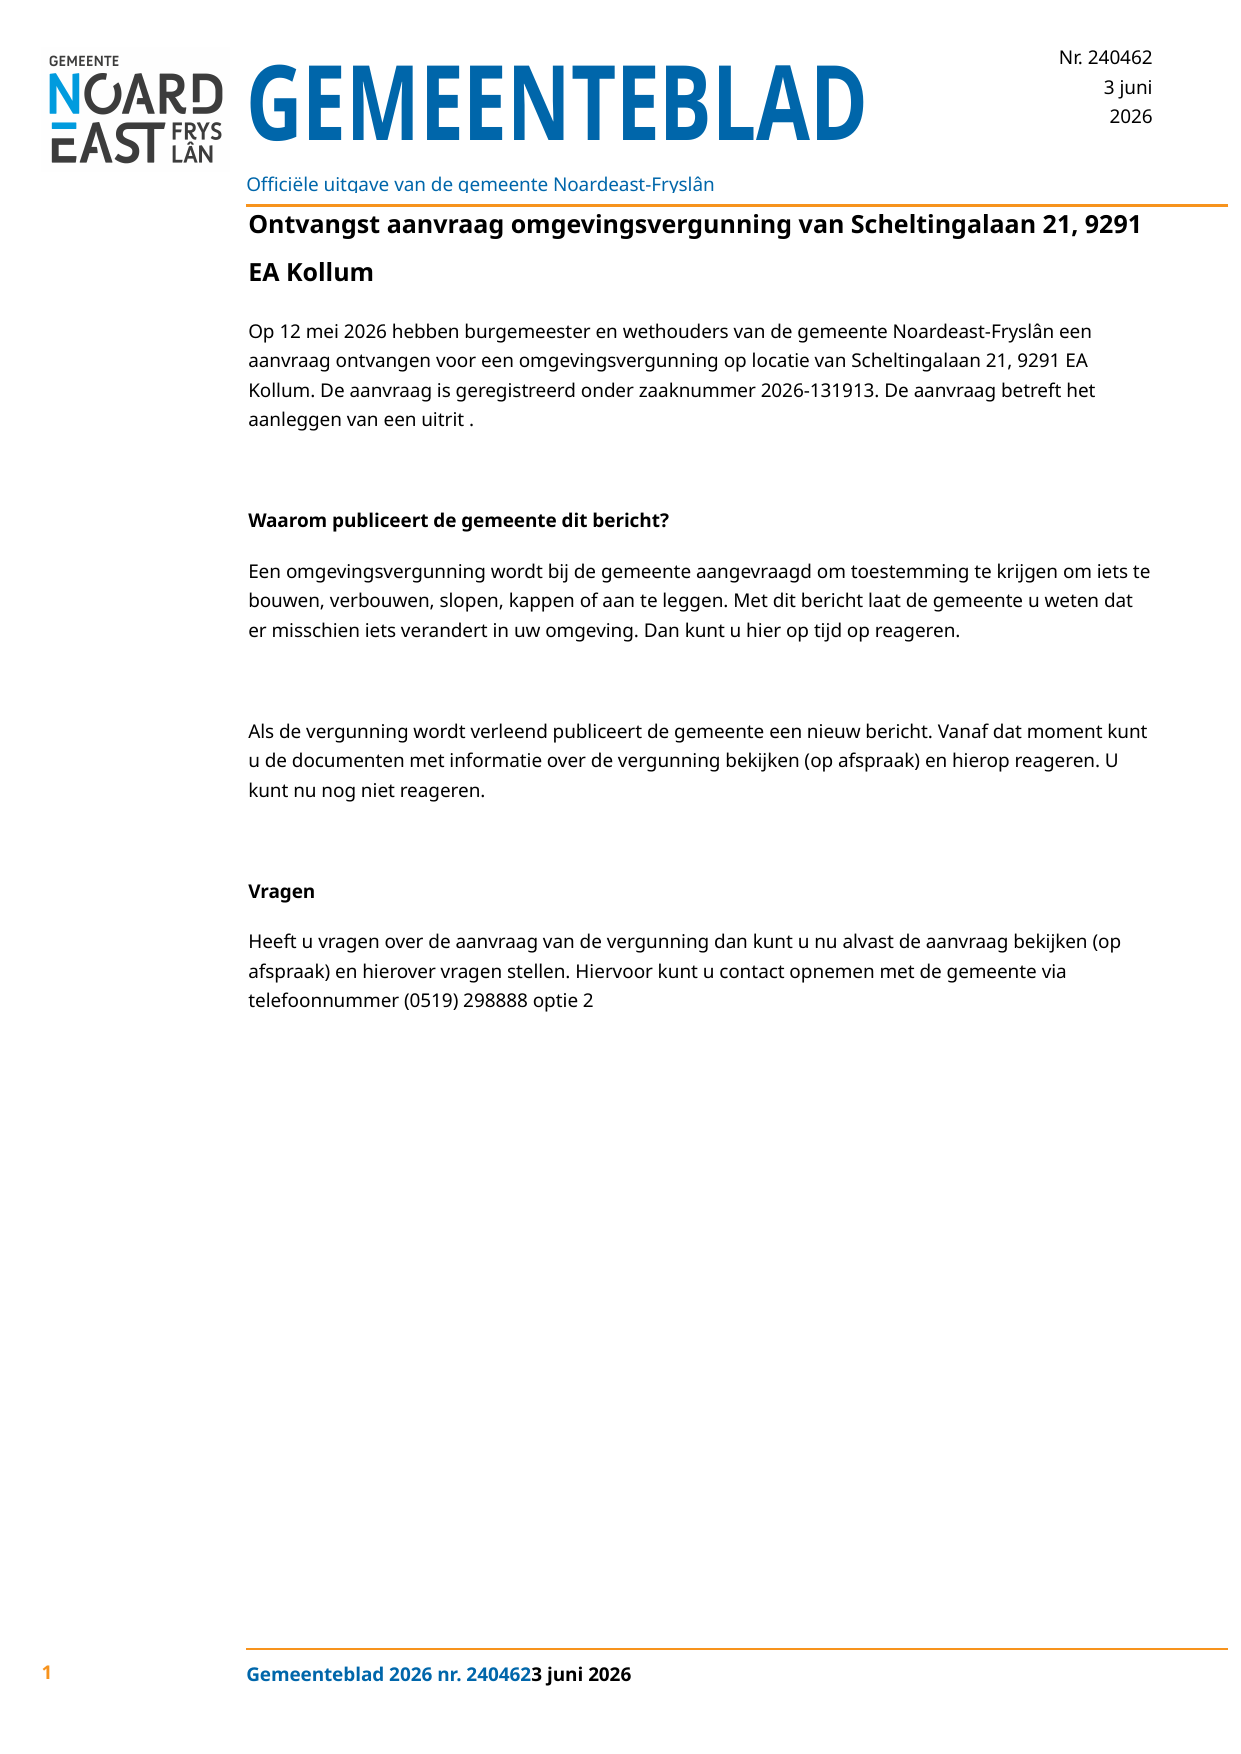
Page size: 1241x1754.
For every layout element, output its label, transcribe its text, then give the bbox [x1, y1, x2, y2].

text Ontvangst aanvraag omgevingsvergunning van Scheltingalaan 21, 9291 EA Kollum [248, 207, 1152, 288]
picture [41, 47, 231, 172]
text Vragen [248, 878, 1152, 904]
text Op 12 mei 2026 hebben burgemeester en wethouders van de gemeente Noardeast-Fryslân een aanvraag ontvangen voor een omgevingsvergunning op locatie van Scheltingalaan 21, 9291 EA Kollum. De aanvraag is geregistreerd onder zaaknummer 2026-131913. De aanvraag betreft het aanleggen van een uitrit . [248, 318, 1152, 432]
text Als de vergunning wordt verleend publiceert de gemeente een nieuw bericht. Vanaf dat moment kunt u de documenten met informatie over de vergunning bekijken (op afspraak) en hierop reageren. U kunt nu nog niet reageren. [248, 718, 1152, 803]
text Waarom publiceert de gemeente dit bericht? [248, 507, 1152, 533]
text Een omgevingsvergunning wordt bij de gemeente aangevraagd om toestemming te krijgen om iets te bouwen, verbouwen, slopen, kappen of aan te leggen. Met dit bericht laat de gemeente u weten dat er misschien iets verandert in uw omgeving. Dan kunt u hier op tijd op reageren. [248, 558, 1152, 643]
text Heeft u vragen over de aanvraag van de vergunning dan kunt u nu alvast de aanvraag bekijken (op afspraak) en hierover vragen stellen. Hiervoor kunt u contact opnemen met de gemeente via telefoonnummer (0519) 298888 optie 2 [248, 928, 1152, 1013]
